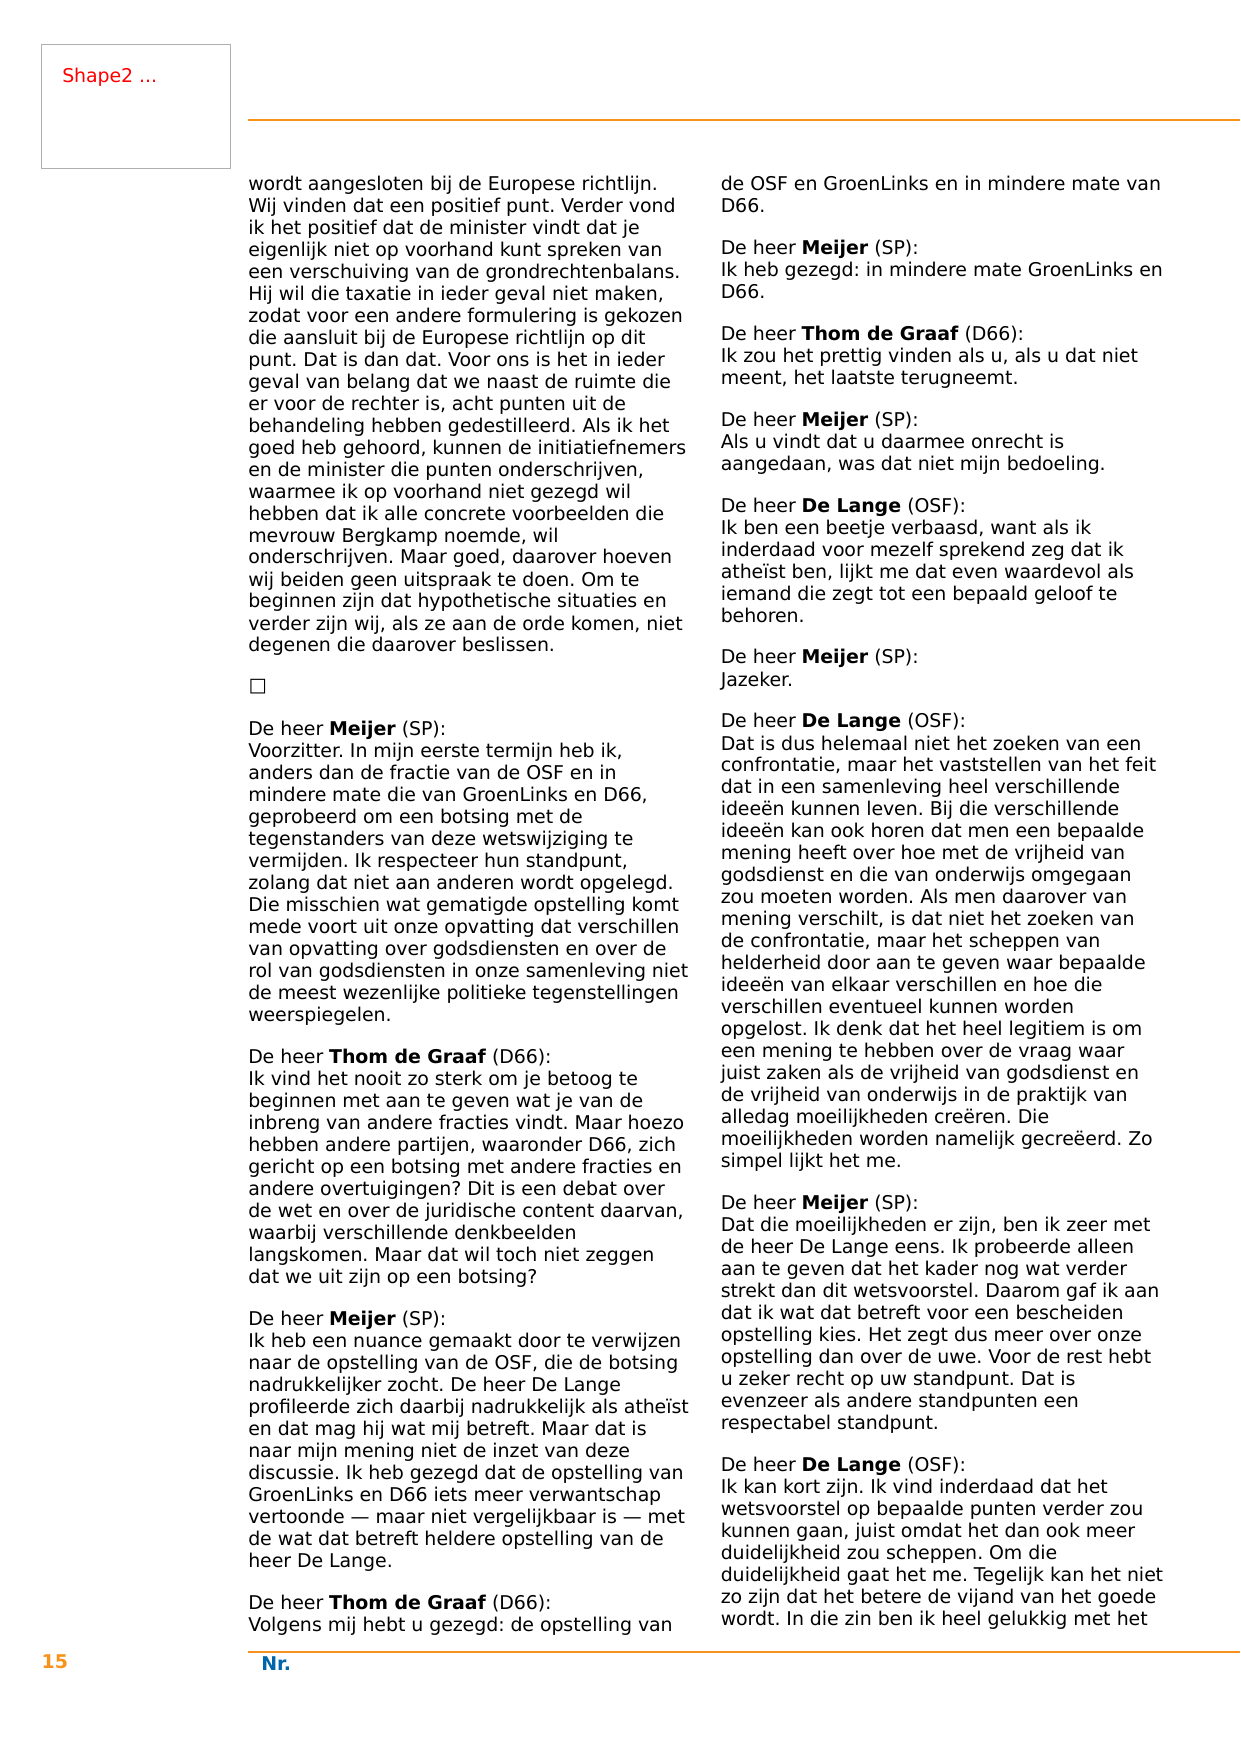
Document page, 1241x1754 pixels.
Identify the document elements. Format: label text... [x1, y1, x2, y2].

text ⬜ [248, 676, 691, 698]
text De heer De Lange (OSF): [721, 494, 1163, 517]
text Ik ben een beetje verbaasd, want als ik inderdaad voor mezelf sprekend zeg dat ik atheïst ben, lijkt me dat even waardevol als iemand die zegt tot een bepaald geloof te behoren. [721, 517, 1163, 626]
text Ik heb een nuance gemaakt door te verwijzen naar de opstelling van de OSF, die de botsing nadrukkelijker zocht. De heer De Lange profileerde zich daarbij nadrukkelijk als atheïst en dat mag hij wat mij betreft. Maar dat is naar mijn mening niet de inzet van deze discussie. Ik heb gezegd dat de opstelling van GroenLinks en D66 iets meer verwantschap vertoonde — maar niet vergelijkbaar is — met de wat dat betreft heldere opstelling van de heer De Lange. [248, 1330, 691, 1572]
text Ik zou het prettig vinden als u, als u dat niet meent, het laatste terugneemt. [721, 345, 1163, 389]
text De heer Meijer (SP): [721, 409, 1163, 431]
text Als u vindt dat u daarmee onrecht is aangedaan, was dat niet mijn bedoeling. [721, 431, 1163, 474]
text De heer Meijer (SP): [248, 718, 691, 740]
text De heer De Lange (OSF): [721, 1454, 1163, 1476]
text Jazeker. [721, 668, 1163, 690]
text wordt aangesloten bij de Europese richtlijn. Wij vinden dat een positief punt. Verder vond ik het positief dat de minister vindt dat je eigenlijk niet op voorhand kunt spreken van een verschuiving van de grondrechtenbalans. Hij wil die taxatie in ieder geval niet maken, zodat voor een andere formulering is gekozen die aansluit bij de Europese richtlijn op dit punt. Dat is dan dat. Voor ons is het in ieder geval van belang dat we naast de ruimte die er voor de rechter is, acht punten uit de behandeling hebben gedestilleerd. Als ik het goed heb gehoord, kunnen de initiatiefnemers en de minister die punten onderschrijven, waarmee ik op voorhand niet gezegd wil hebben dat ik alle concrete voorbeelden die mevrouw Bergkamp noemde, wil onderschrijven. Maar goed, daarover hoeven wij beiden geen uitspraak te doen. Om te beginnen zijn dat hypothetische situaties en verder zijn wij, als ze aan de orde komen, niet degenen die daarover beslissen. [248, 173, 691, 656]
text De heer De Lange (OSF): [721, 710, 1163, 732]
text Voorzitter. In mijn eerste termijn heb ik, anders dan de fractie van de OSF en in mindere mate die van GroenLinks en D66, geprobeerd om een botsing met de tegenstanders van deze wetswijziging te vermijden. Ik respecteer hun standpunt, zolang dat niet aan anderen wordt opgelegd. Die misschien wat gematigde opstelling komt mede voort uit onze opvatting dat verschillen van opvatting over godsdiensten en over de rol van godsdiensten in onze samenleving niet de meest wezenlijke politieke tegenstellingen weerspiegelen. [248, 740, 691, 1026]
text Dat is dus helemaal niet het zoeken van een confrontatie, maar het vaststellen van het feit dat in een samenleving heel verschillende ideeën kunnen leven. Bij die verschillende ideeën kan ook horen dat men een bepaalde mening heeft over hoe met de vrijheid van godsdienst en die van onderwijs omgegaan zou moeten worden. Als men daarover van mening verschilt, is dat niet het zoeken van de confrontatie, maar het scheppen van helderheid door aan te geven waar bepaalde ideeën van elkaar verschillen en hoe die verschillen eventueel kunnen worden opgelost. Ik denk dat het heel legitiem is om een mening te hebben over de vraag waar juist zaken als de vrijheid van godsdienst en de vrijheid van onderwijs in de praktijk van alledag moeilijkheden creëren. Die moeilijkheden worden namelijk gecreëerd. Zo simpel lijkt het me. [721, 732, 1163, 1172]
text De heer Thom de Graaf (D66): [248, 1592, 691, 1613]
text De heer Meijer (SP): [721, 237, 1163, 259]
text De heer Meijer (SP): [248, 1308, 691, 1330]
text Ik kan kort zijn. Ik vind inderdaad dat het wetsvoorstel op bepaalde punten verder zou kunnen gaan, juist omdat het dan ook meer duidelijkheid zou scheppen. Om die duidelijkheid gaat het me. Tegelijk kan het niet zo zijn dat het betere de vijand van het goede wordt. In die zin ben ik heel gelukkig met het [721, 1476, 1163, 1629]
text De heer Thom de Graaf (D66): [721, 323, 1163, 345]
text Ik vind het nooit zo sterk om je betoog te beginnen met aan te geven wat je van de inbreng van andere fracties vindt. Maar hoezo hebben andere partijen, waaronder D66, zich gericht op een botsing met andere fracties en andere overtuigingen? Dit is een debat over de wet en over de juridische content daarvan, waarbij verschillende denkbeelden langskomen. Maar dat wil toch niet zeggen dat we uit zijn op een botsing? [248, 1068, 691, 1288]
text Volgens mij hebt u gezegd: de opstelling van [248, 1613, 691, 1636]
text de OSF en GroenLinks en in mindere mate van D66. [721, 173, 1163, 217]
text De heer Meijer (SP): [721, 646, 1163, 668]
text Dat die moeilijkheden er zijn, ben ik zeer met de heer De Lange eens. Ik probeerde alleen aan te geven dat het kader nog wat verder strekt dan dit wetsvoorstel. Daarom gaf ik aan dat ik wat dat betreft voor een bescheiden opstelling kies. Het zegt dus meer over onze opstelling dan over de uwe. Voor de rest hebt u zeker recht op uw standpunt. Dat is evenzeer als andere standpunten een respectabel standpunt. [721, 1214, 1163, 1434]
text Ik heb gezegd: in mindere mate GroenLinks en D66. [721, 259, 1163, 303]
text De heer Thom de Graaf (D66): [248, 1046, 691, 1068]
text De heer Meijer (SP): [721, 1192, 1163, 1214]
